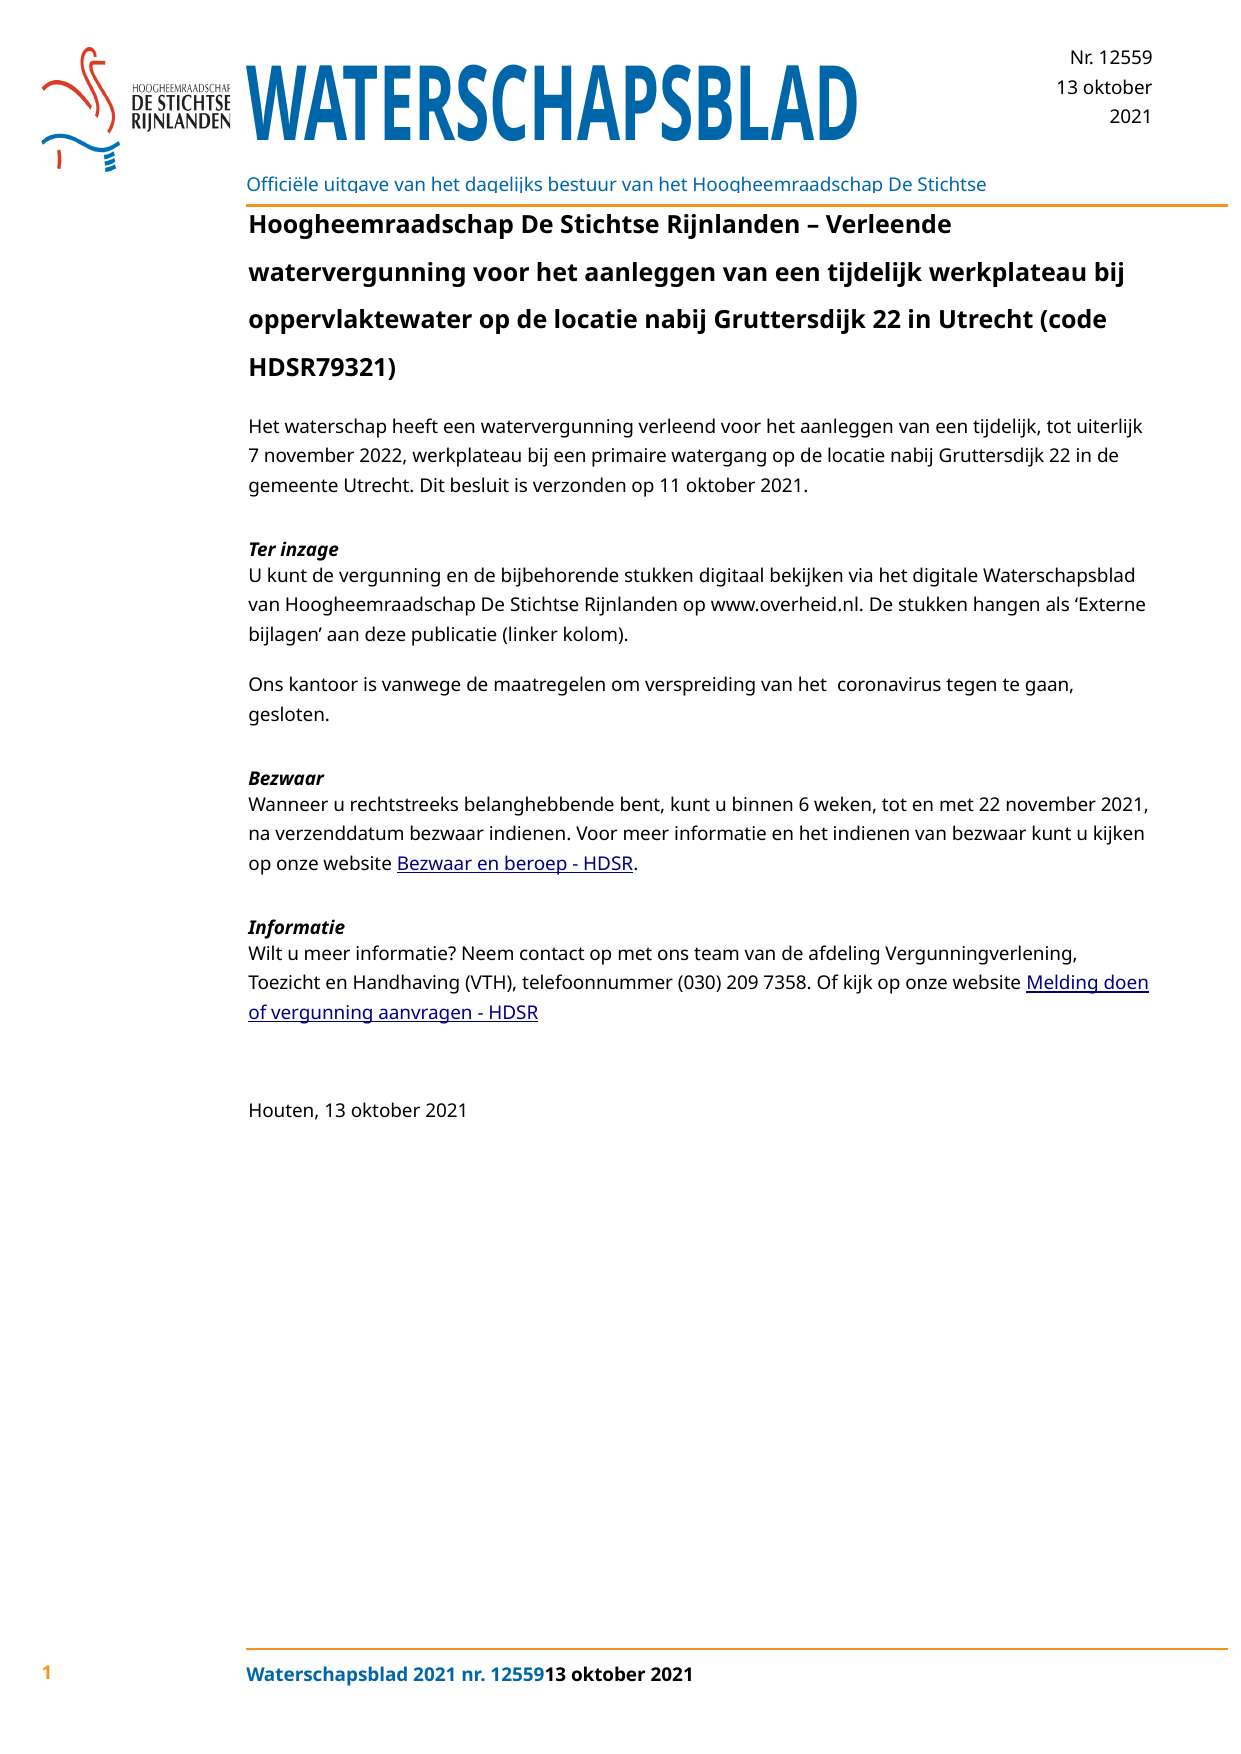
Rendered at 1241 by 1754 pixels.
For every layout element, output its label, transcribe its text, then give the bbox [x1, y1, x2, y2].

text Wilt u meer informatie? Neem contact op met ons team van de afdeling Vergunningverlening, Toezicht en Handhaving (VTH), telefoonnummer (030) 209 7358. Of kijk op onze website Melding doen of vergunning aanvragen - HDSR [248, 940, 1152, 1024]
text Bezwaar [248, 765, 1152, 791]
text Het waterschap heeft een watervergunning verleend voor het aanleggen van een tijdelijk, tot uiterlijk 7 november 2022, werkplateau bij een primaire watergang op de locatie nabij Gruttersdijk 22 in de gemeente Utrecht. Dit besluit is verzonden op 11 oktober 2021. [248, 413, 1152, 498]
text Hoogheemraadschap De Stichtse Rijnlanden – Verleende watervergunning voor het aanleggen van een tijdelijk werkplateau bij oppervlaktewater op de locatie nabij Gruttersdijk 22 in Utrecht (code HDSR79321) [248, 207, 1152, 384]
text Wanneer u rechtstreeks belanghebbende bent, kunt u binnen 6 weken, tot en met 22 november 2021, na verzenddatum bezwaar indienen. Voor meer informatie en het indienen van bezwaar kunt u kijken op onze website Bezwaar en beroep - HDSR. [248, 791, 1152, 876]
text Informatie [248, 914, 1152, 940]
text U kunt de vergunning en de bijbehorende stukken digitaal bekijken via het digitale Waterschapsblad van Hoogheemraadschap De Stichtse Rijnlanden op www.overheid.nl. De stukken hangen als ‘Externe bijlagen’ aan deze publicatie (linker kolom). [248, 562, 1152, 647]
text Ons kantoor is vanwege de maatregelen om verspreiding van het coronavirus tegen te gaan, gesloten. [248, 672, 1152, 727]
picture [41, 47, 231, 172]
text Houten, 13 oktober 2021 [248, 1097, 1152, 1123]
text Ter inzage [248, 536, 1152, 562]
